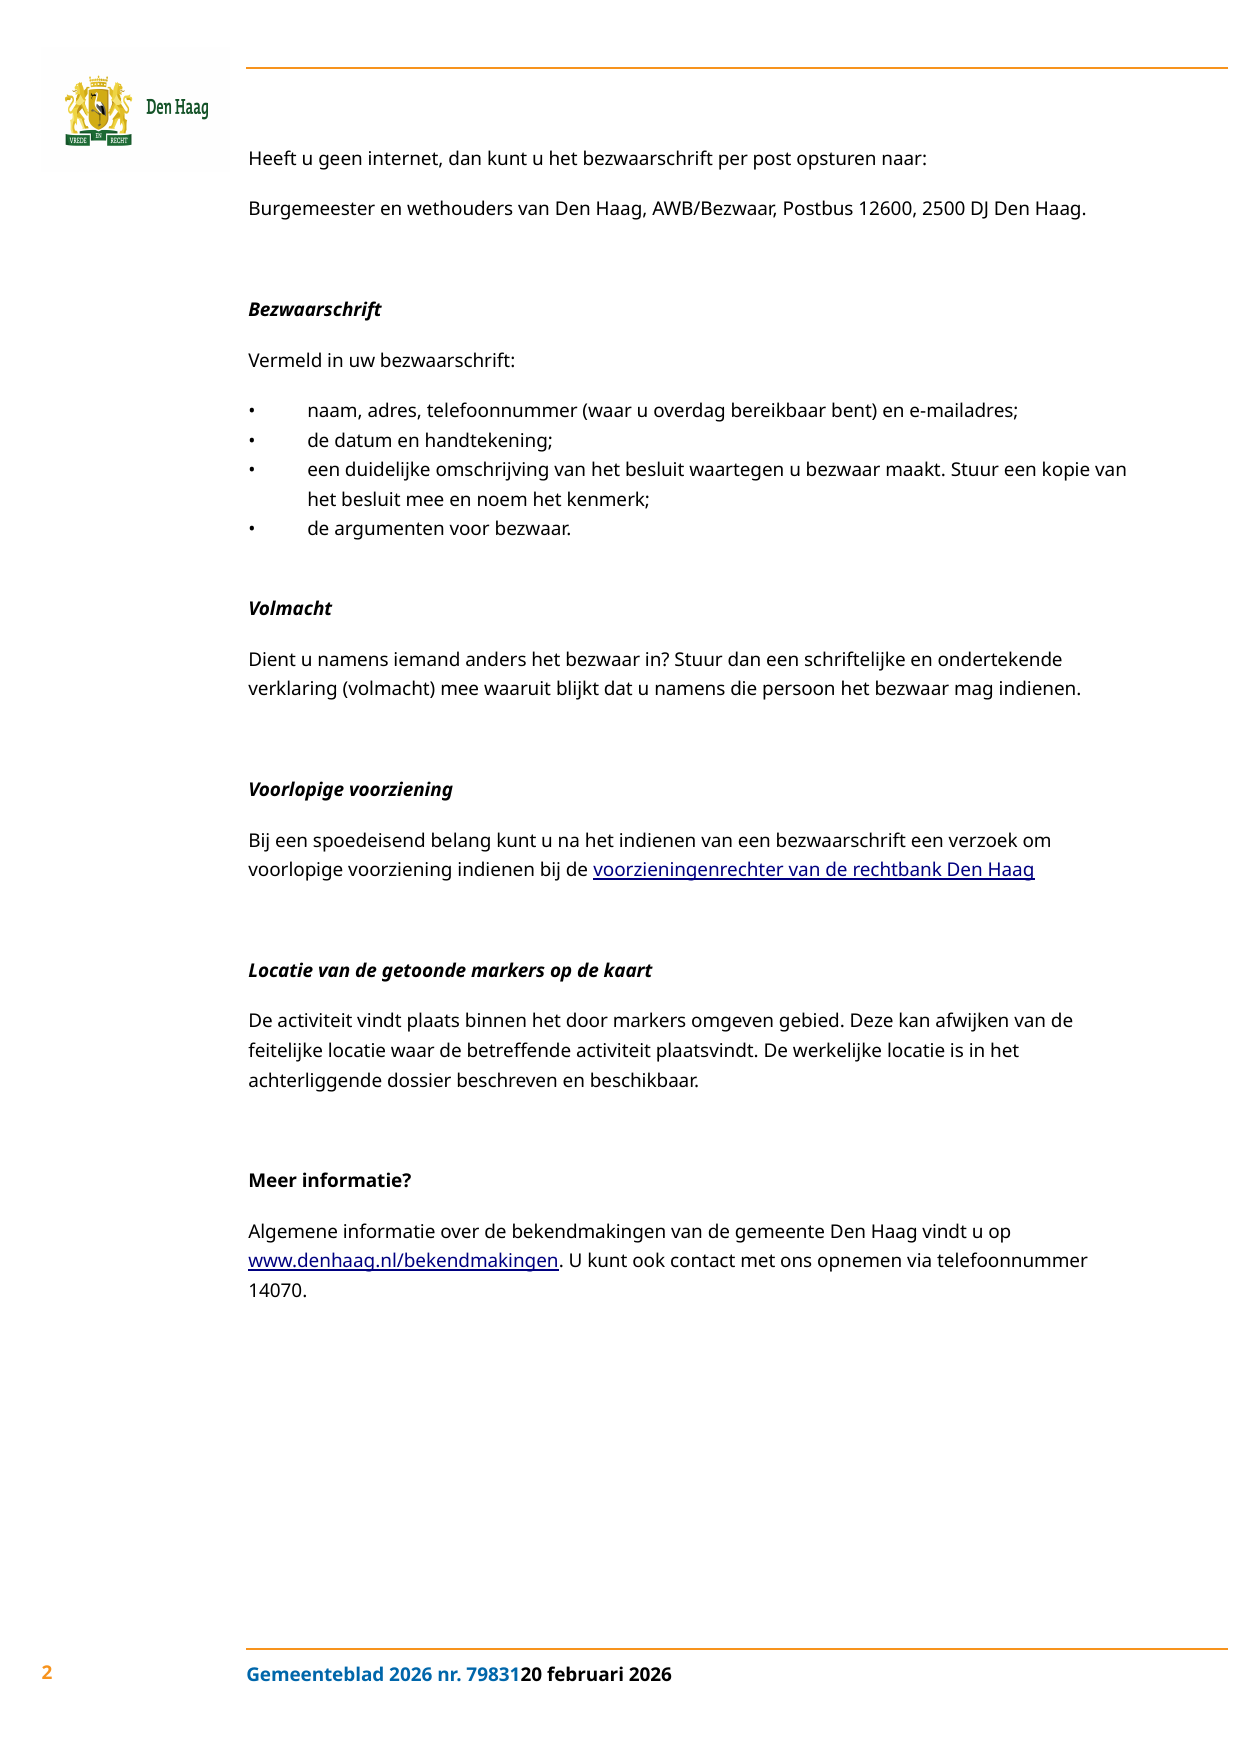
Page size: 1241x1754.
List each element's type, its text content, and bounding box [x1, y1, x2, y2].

text Meer informatie? [248, 1168, 1152, 1193]
list de argumenten voor bezwaar. [248, 516, 1152, 541]
list een duidelijke omschrijving van het besluit waartegen u bezwaar maakt. Stuur een kopie van het besluit mee en noem het kenmerk; [248, 456, 1152, 512]
text De activiteit vindt plaats binnen het door markers omgeven gebied. Deze kan afwijken van de feitelijke locatie waar de betreffende activiteit plaatsvindt. De werkelijke locatie is in het achterliggende dossier beschreven en beschikbaar. [248, 1008, 1152, 1093]
text Burgemeester en wethouders van Den Haag, AWB/Bezwaar, Postbus 12600, 2500 DJ Den Haag. [248, 196, 1152, 221]
list naam, adres, telefoonnummer (waar u overdag bereikbaar bent) en e-mailadres; [248, 397, 1152, 423]
text Locatie van de getoonde markers op de kaart [248, 957, 1152, 983]
text Voorlopige voorziening [248, 776, 1152, 802]
picture [41, 47, 231, 172]
text Bezwaarschrift [248, 296, 1152, 322]
list de datum en handtekening; [248, 427, 1152, 453]
text Dient u namens iemand anders het bezwaar in? Stuur dan een schriftelijke en ondertekende verklaring (volmacht) mee waaruit blijkt dat u namens die persoon het bezwaar mag indienen. [248, 646, 1152, 701]
text Algemene informatie over de bekendmakingen van de gemeente Den Haag vindt u op www.denhaag.nl/bekendmakingen. U kunt ook contact met ons opnemen via telefoonnummer 14070. [248, 1218, 1152, 1303]
text Heeft u geen internet, dan kunt u het bezwaarschrift per post opsturen naar: [248, 145, 1152, 171]
text Volmacht [248, 596, 1152, 621]
text Vermeld in uw bezwaarschrift: [248, 347, 1152, 373]
text Bij een spoedeisend belang kunt u na het indienen van een bezwaarschrift een verzoek om voorlopige voorziening indienen bij de voorzieningenrechter van de rechtbank Den Haag [248, 827, 1152, 882]
